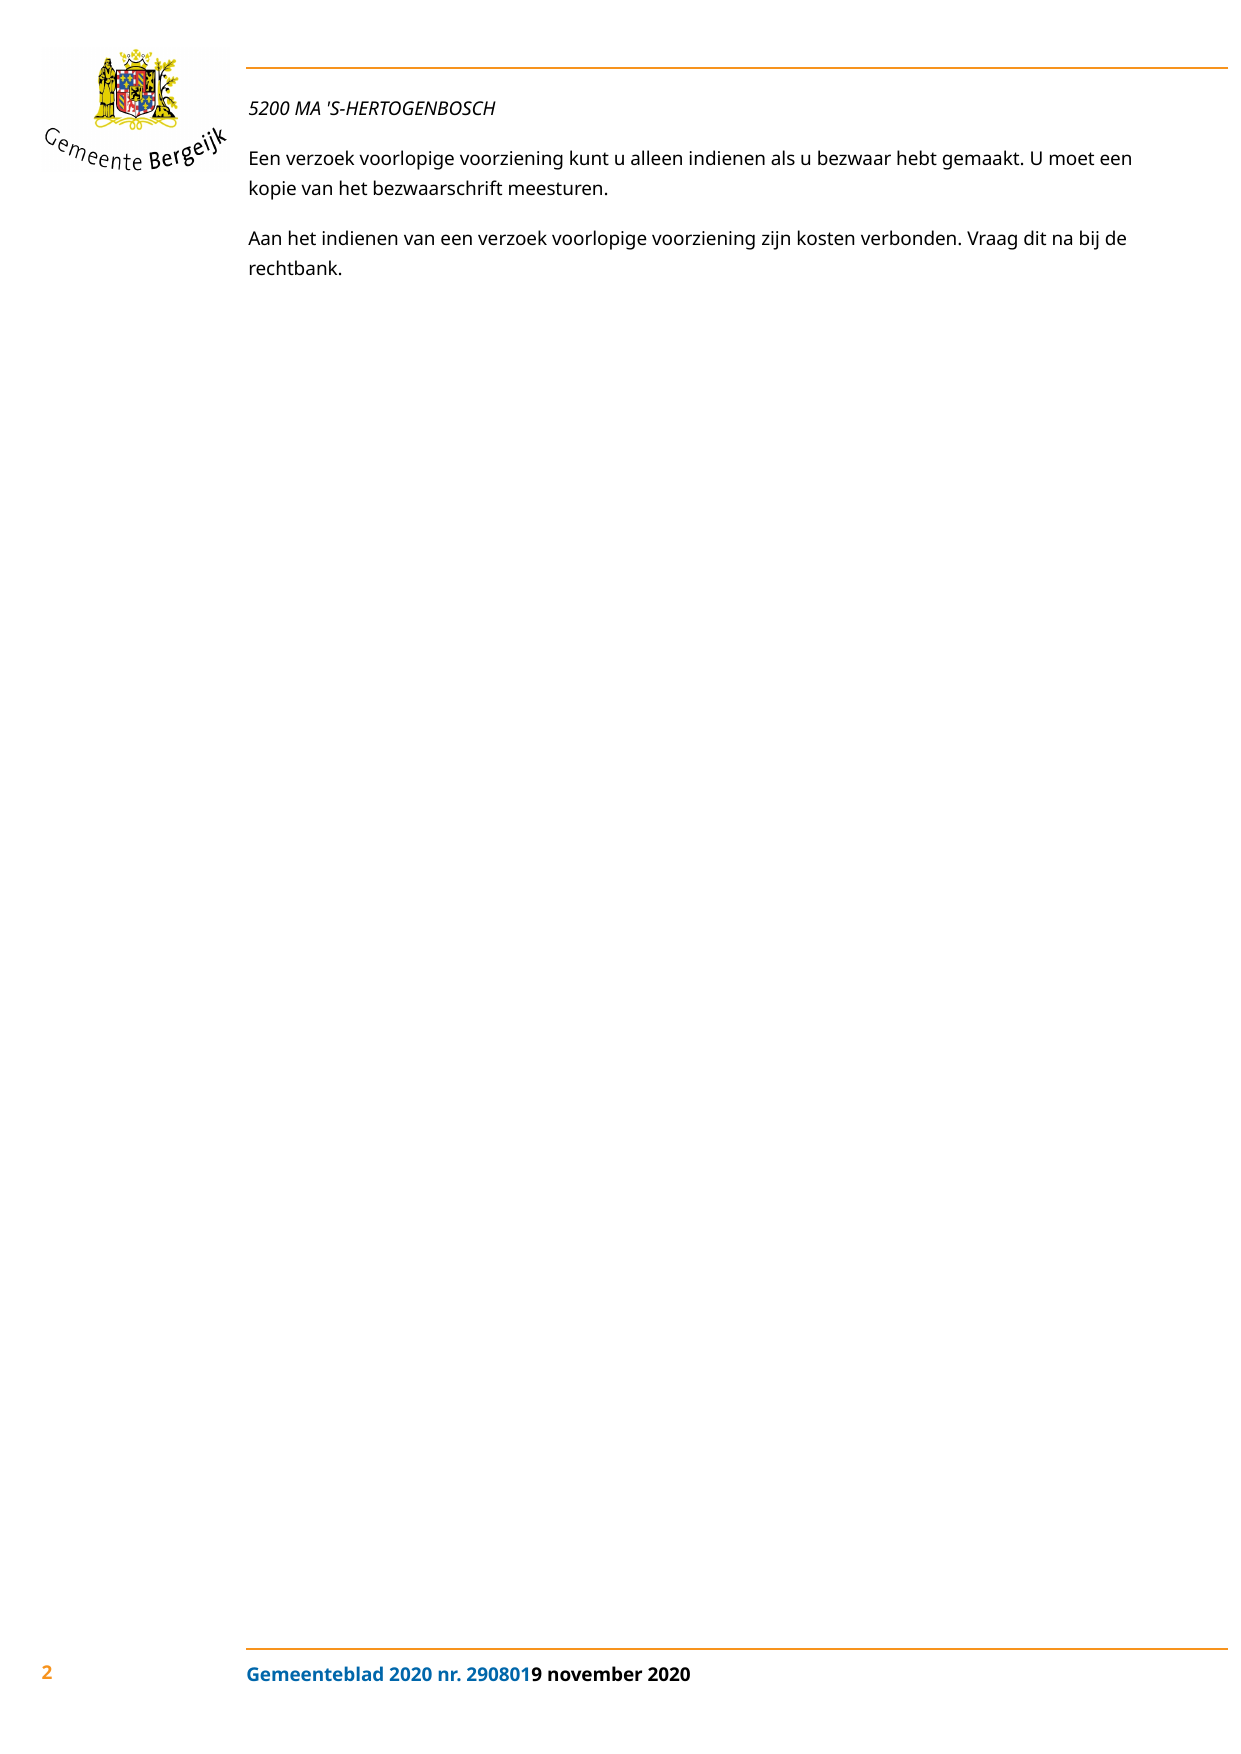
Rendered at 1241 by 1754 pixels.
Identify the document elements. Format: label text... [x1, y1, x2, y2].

text Aan het indienen van een verzoek voorlopige voorziening zijn kosten verbonden. Vraag dit na bij de rechtbank. [248, 225, 1152, 281]
text Een verzoek voorlopige voorziening kunt u alleen indienen als u bezwaar hebt gemaakt. U moet een kopie van het bezwaarschrift meesturen. [248, 145, 1152, 201]
text 5200 MA 'S-HERTOGENBOSCH [248, 95, 1152, 121]
picture [41, 47, 231, 172]
